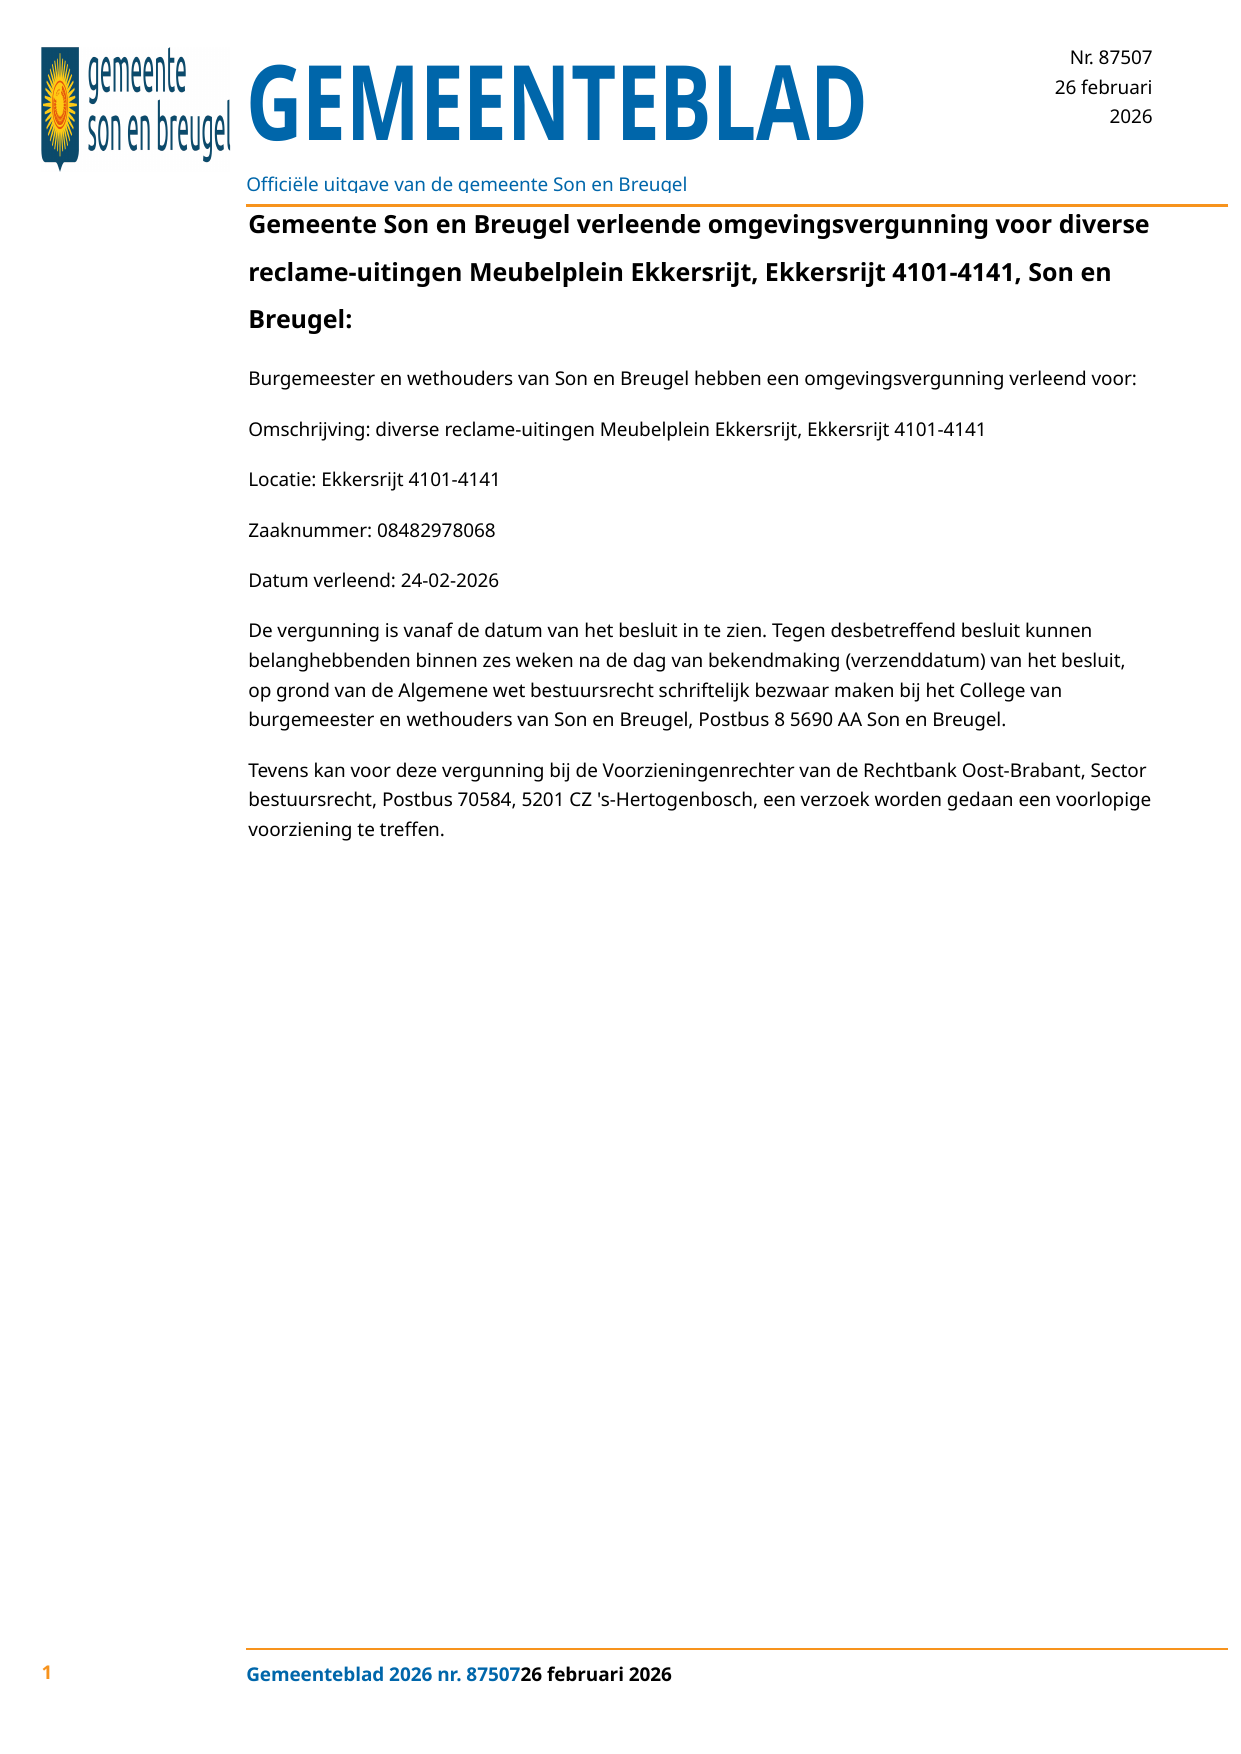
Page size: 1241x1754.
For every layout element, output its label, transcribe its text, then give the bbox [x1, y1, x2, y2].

picture [41, 47, 231, 172]
text Burgemeester en wethouders van Son en Breugel hebben een omgevingsvergunning verleend voor: [248, 366, 1152, 391]
text Locatie: Ekkersrijt 4101-4141 [248, 466, 1152, 492]
text Tevens kan voor deze vergunning bij de Voorzieningenrechter van de Rechtbank Oost-Brabant, Sector bestuursrecht, Postbus 70584, 5201 CZ 's-Hertogenbosch, een verzoek worden gedaan een voorlopige voorziening te treffen. [248, 757, 1152, 842]
text Gemeente Son en Breugel verleende omgevingsvergunning voor diverse reclame-uitingen Meubelplein Ekkersrijt, Ekkersrijt 4101-4141, Son en Breugel: [248, 207, 1152, 336]
text Omschrijving: diverse reclame-uitingen Meubelplein Ekkersrijt, Ekkersrijt 4101-4141 [248, 416, 1152, 442]
text De vergunning is vanaf de datum van het besluit in te zien. Tegen desbetreffend besluit kunnen belanghebbenden binnen zes weken na de dag van bekendmaking (verzenddatum) van het besluit, op grond van de Algemene wet bestuursrecht schriftelijk bezwaar maken bij het College van burgemeester en wethouders van Son en Breugel, Postbus 8 5690 AA Son en Breugel. [248, 618, 1152, 732]
text Zaaknummer: 08482978068 [248, 517, 1152, 542]
text Datum verleend: 24-02-2026 [248, 567, 1152, 593]
